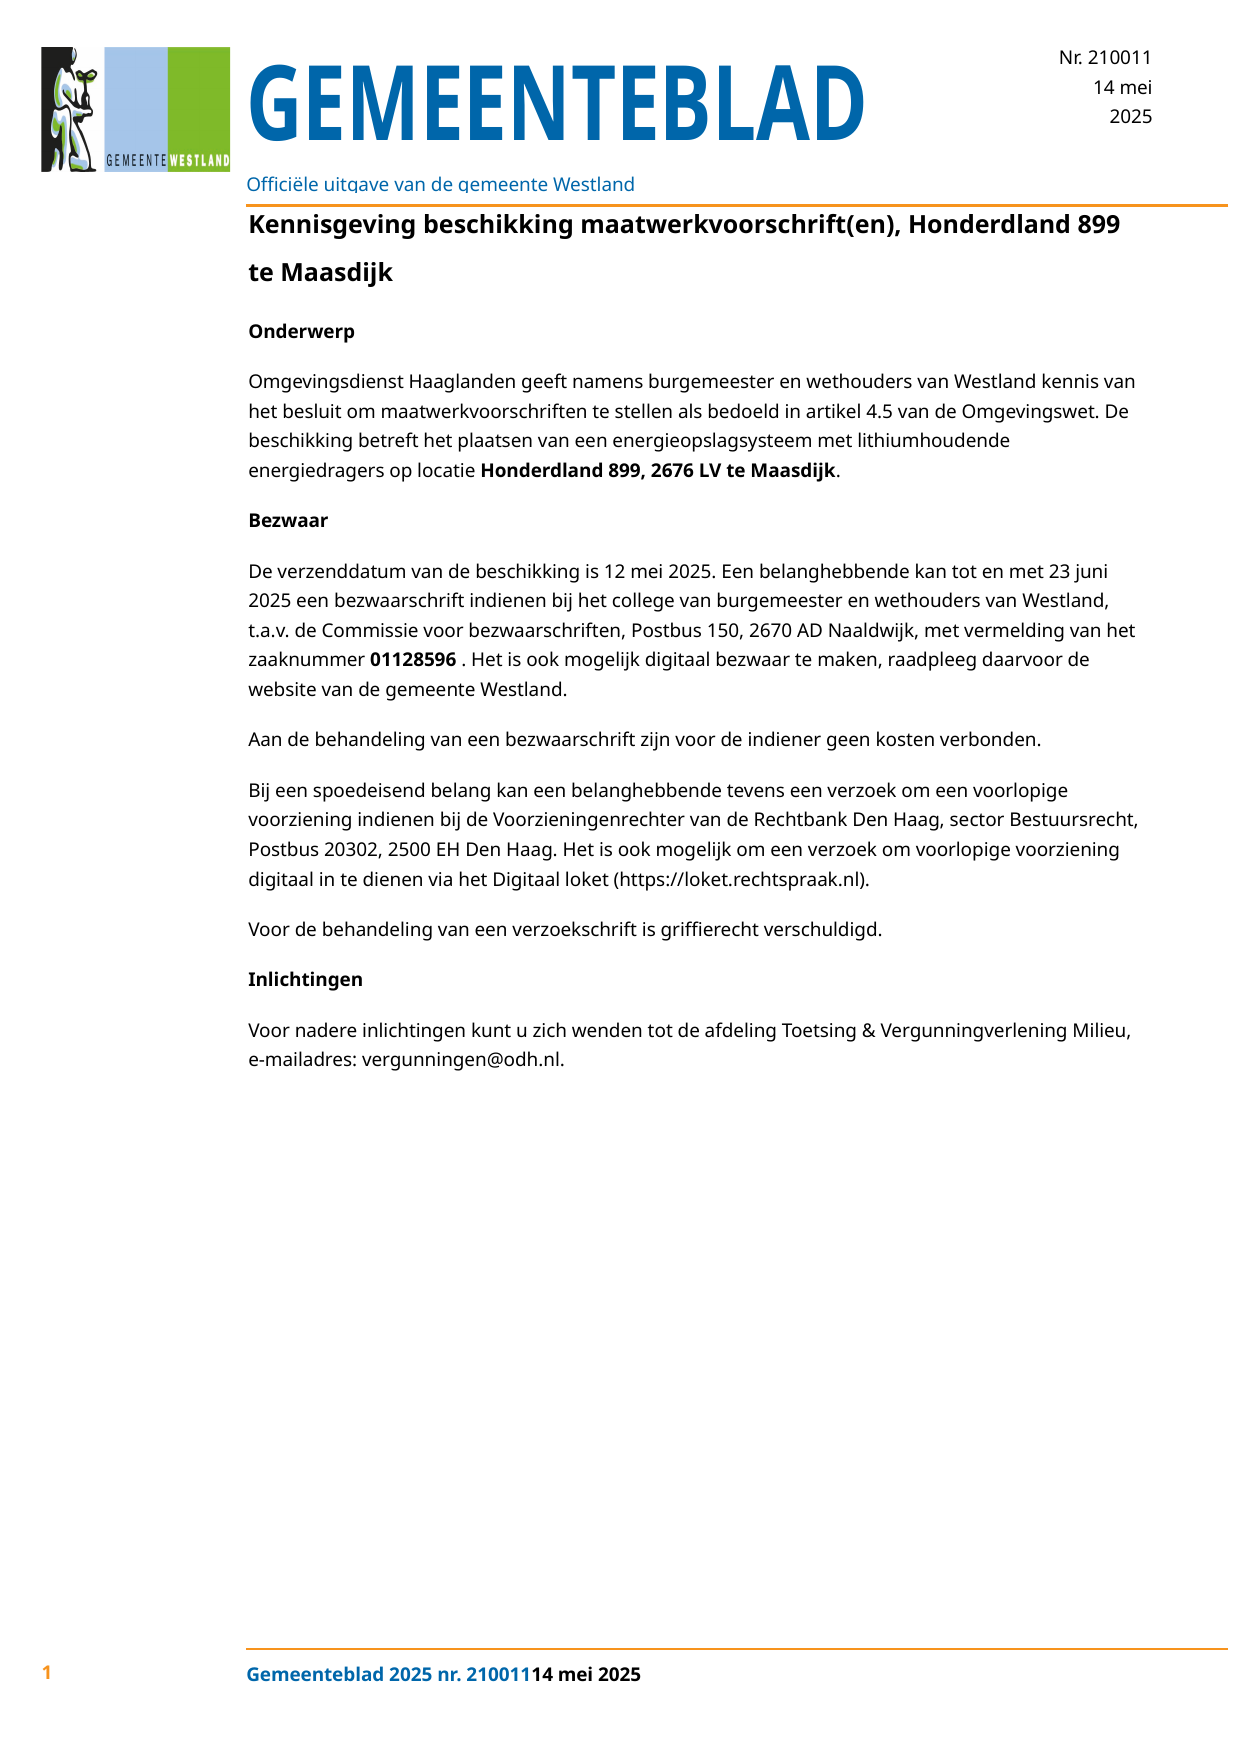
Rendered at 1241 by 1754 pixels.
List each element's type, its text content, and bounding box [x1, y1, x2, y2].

text Bij een spoedeisend belang kan een belanghebbende tevens een verzoek om een voorlopige voorziening indienen bij de Voorzieningenrechter van de Rechtbank Den Haag, sector Bestuursrecht, Postbus 20302, 2500 EH Den Haag. Het is ook mogelijk om een verzoek om voorlopige voorziening digitaal in te dienen via het Digitaal loket (https://loket.rechtspraak.nl). [248, 777, 1152, 892]
text Aan de behandeling van een bezwaarschrift zijn voor de indiener geen kosten verbonden. [248, 727, 1152, 752]
text Bezwaar [248, 507, 1152, 533]
text De verzenddatum van de beschikking is 12 mei 2025. Een belanghebbende kan tot en met 23 juni 2025 een bezwaarschrift indienen bij het college van burgemeester en wethouders van Westland, t.a.v. de Commissie voor bezwaarschriften, Postbus 150, 2670 AD Naaldwijk, met vermelding van het zaaknummer 01128596 . Het is ook mogelijk digitaal bezwaar te maken, raadpleeg daarvoor de website van de gemeente Westland. [248, 558, 1152, 702]
picture [41, 47, 231, 172]
text Voor nadere inlichtingen kunt u zich wenden tot de afdeling Toetsing & Vergunningverlening Milieu, e-mailadres: vergunningen@odh.nl. [248, 1017, 1152, 1072]
text Inlichtingen [248, 967, 1152, 992]
text Kennisgeving beschikking maatwerkvoorschrift(en), Honderdland 899 te Maasdijk [248, 207, 1152, 288]
text Voor de behandeling van een verzoekschrift is griffierecht verschuldigd. [248, 916, 1152, 942]
text Onderwerp [248, 318, 1152, 344]
text Omgevingsdienst Haaglanden geeft namens burgemeester en wethouders van Westland kennis van het besluit om maatwerkvoorschriften te stellen als bedoeld in artikel 4.5 van de Omgevingswet. De beschikking betreft het plaatsen van een energieopslagsysteem met lithiumhoudende energiedragers op locatie Honderdland 899, 2676 LV te Maasdijk. [248, 368, 1152, 483]
